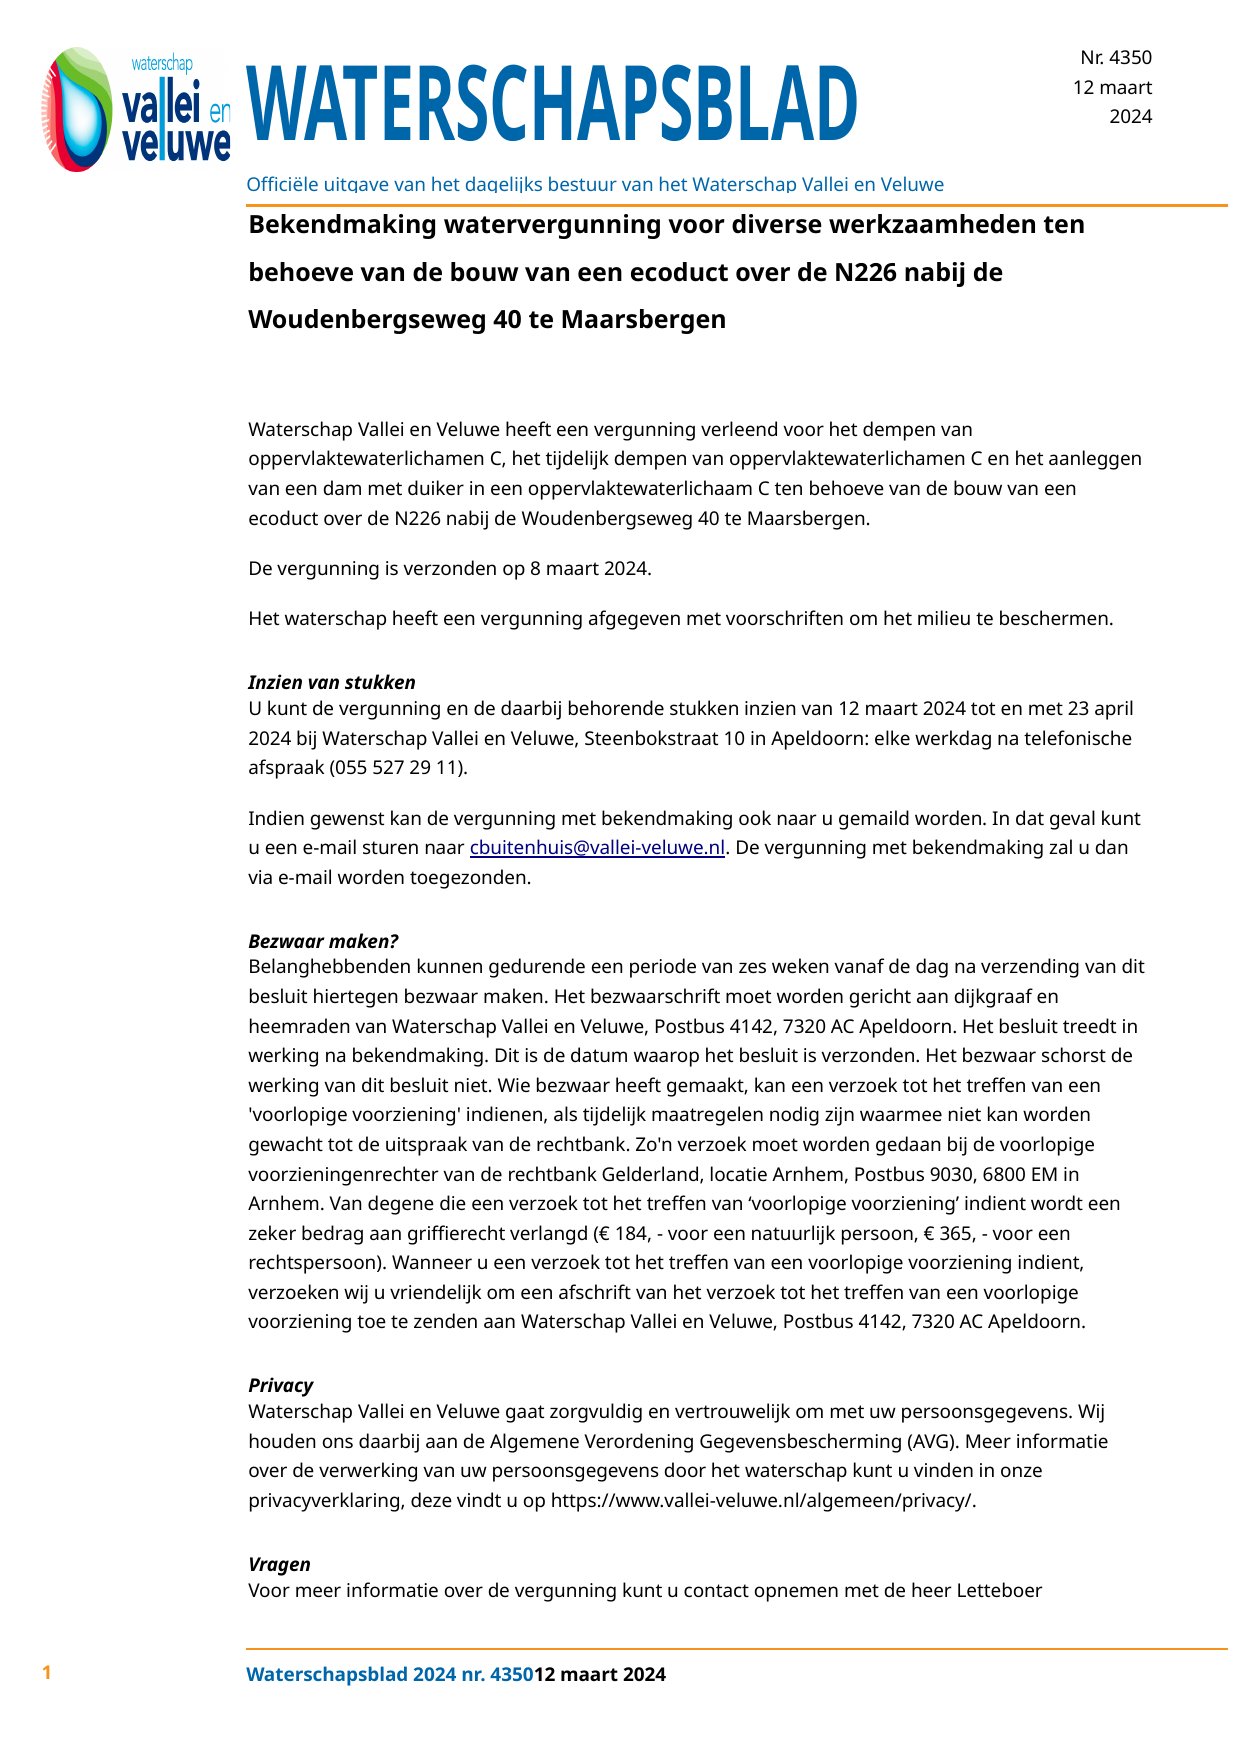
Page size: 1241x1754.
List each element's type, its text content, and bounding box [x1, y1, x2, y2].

text Indien gewenst kan de vergunning met bekendmaking ook naar u gemaild worden. In dat geval kunt u een e-mail sturen naar cbuitenhuis@vallei-veluwe.nl. De vergunning met bekendmaking zal u dan via e-mail worden toegezonden. [248, 805, 1152, 890]
text Vragen [248, 1551, 1152, 1577]
text Het waterschap heeft een vergunning afgegeven met voorschriften om het milieu te beschermen. [248, 606, 1152, 631]
picture [41, 47, 231, 172]
text Inzien van stukken [248, 669, 1152, 695]
text De vergunning is verzonden op 8 maart 2024. [248, 555, 1152, 581]
text Bekendmaking watervergunning voor diverse werkzaamheden ten behoeve van de bouw van een ecoduct over de N226 nabij de Woudenbergseweg 40 te Maarsbergen [248, 207, 1152, 336]
text Bezwaar maken? [248, 928, 1152, 954]
text Voor meer informatie over de vergunning kunt u contact opnemen met de heer Letteboer [248, 1577, 1152, 1602]
text U kunt de vergunning en de daarbij behorende stukken inzien van 12 maart 2024 tot en met 23 april 2024 bij Waterschap Vallei en Veluwe, Steenbokstraat 10 in Apeldoorn: elke werkdag na telefonische afspraak (055 527 29 11). [248, 695, 1152, 780]
text Belanghebbenden kunnen gedurende een periode van zes weken vanaf de dag na verzending van dit besluit hiertegen bezwaar maken. Het bezwaarschrift moet worden gericht aan dijkgraaf en heemraden van Waterschap Vallei en Veluwe, Postbus 4142, 7320 AC Apeldoorn. Het besluit treedt in werking na bekendmaking. Dit is de datum waarop het besluit is verzonden. Het bezwaar schorst de werking van dit besluit niet. Wie bezwaar heeft gemaakt, kan een verzoek tot het treffen van een 'voorlopige voorziening' indienen, als tijdelijk maatregelen nodig zijn waarmee niet kan worden gewacht tot de uitspraak van de rechtbank. Zo'n verzoek moet worden gedaan bij de voorlopige voorzieningenrechter van de rechtbank Gelderland, locatie Arnhem, Postbus 9030, 6800 EM in Arnhem. Van degene die een verzoek tot het treffen van ‘voorlopige voorziening’ indient wordt een zeker bedrag aan griffierecht verlangd (€ 184, - voor een natuurlijk persoon, € 365, - voor een rechtspersoon). Wanneer u een verzoek tot het treffen van een voorlopige voorziening indient, verzoeken wij u vriendelijk om een afschrift van het verzoek tot het treffen van een voorlopige voorziening toe te zenden aan Waterschap Vallei en Veluwe, Postbus 4142, 7320 AC Apeldoorn. [248, 954, 1152, 1334]
text Waterschap Vallei en Veluwe heeft een vergunning verleend voor het dempen van oppervlaktewaterlichamen C, het tijdelijk dempen van oppervlaktewaterlichamen C en het aanleggen van een dam met duiker in een oppervlaktewaterlichaam C ten behoeve van de bouw van een ecoduct over de N226 nabij de Woudenbergseweg 40 te Maarsbergen. [248, 416, 1152, 530]
text Waterschap Vallei en Veluwe gaat zorgvuldig en vertrouwelijk om met uw persoonsgegevens. Wij houden ons daarbij aan de Algemene Verordening Gegevensbescherming (AVG). Meer informatie over de verwerking van uw persoonsgegevens door het waterschap kunt u vinden in onze privacyverklaring, deze vindt u op https://www.vallei-veluwe.nl/algemeen/privacy/. [248, 1398, 1152, 1513]
text Privacy [248, 1373, 1152, 1398]
